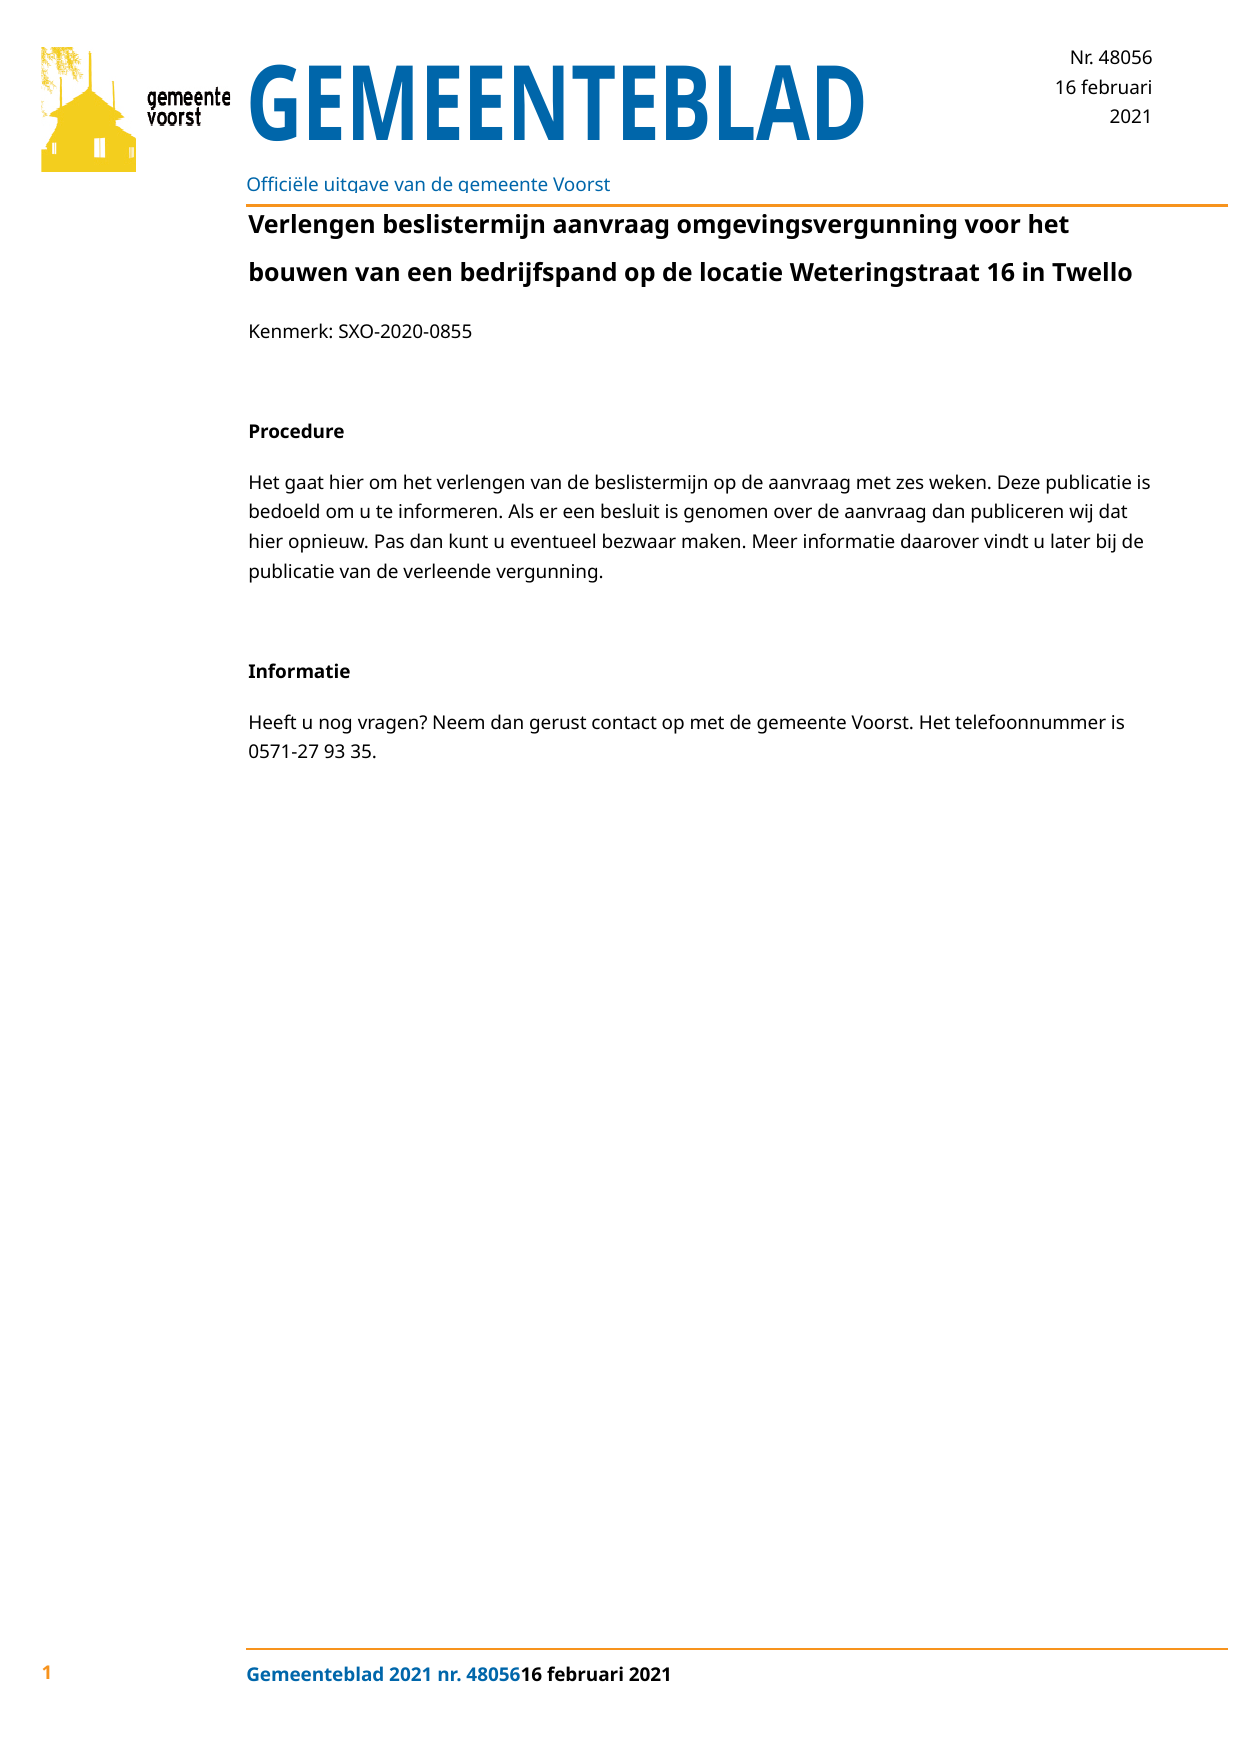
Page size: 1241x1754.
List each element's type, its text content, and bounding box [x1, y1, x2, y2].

text Kenmerk: SXO-2020-0855 [248, 318, 1152, 344]
text Verlengen beslistermijn aanvraag omgevingsvergunning voor het bouwen van een bedrijfspand op de locatie Weteringstraat 16 in Twello [248, 207, 1152, 288]
text Informatie [248, 659, 1152, 684]
text Het gaat hier om het verlengen van de beslistermijn op de aanvraag met zes weken. Deze publicatie is bedoeld om u te informeren. Als er een besluit is genomen over de aanvraag dan publiceren wij dat hier opnieuw. Pas dan kunt u eventueel bezwaar maken. Meer informatie daarover vindt u later bij de publicatie van de verleende vergunning. [248, 469, 1152, 584]
picture [41, 47, 231, 172]
text Heeft u nog vragen? Neem dan gerust contact op met de gemeente Voorst. Het telefoonnummer is 0571-27 93 35. [248, 709, 1152, 764]
text Procedure [248, 419, 1152, 444]
